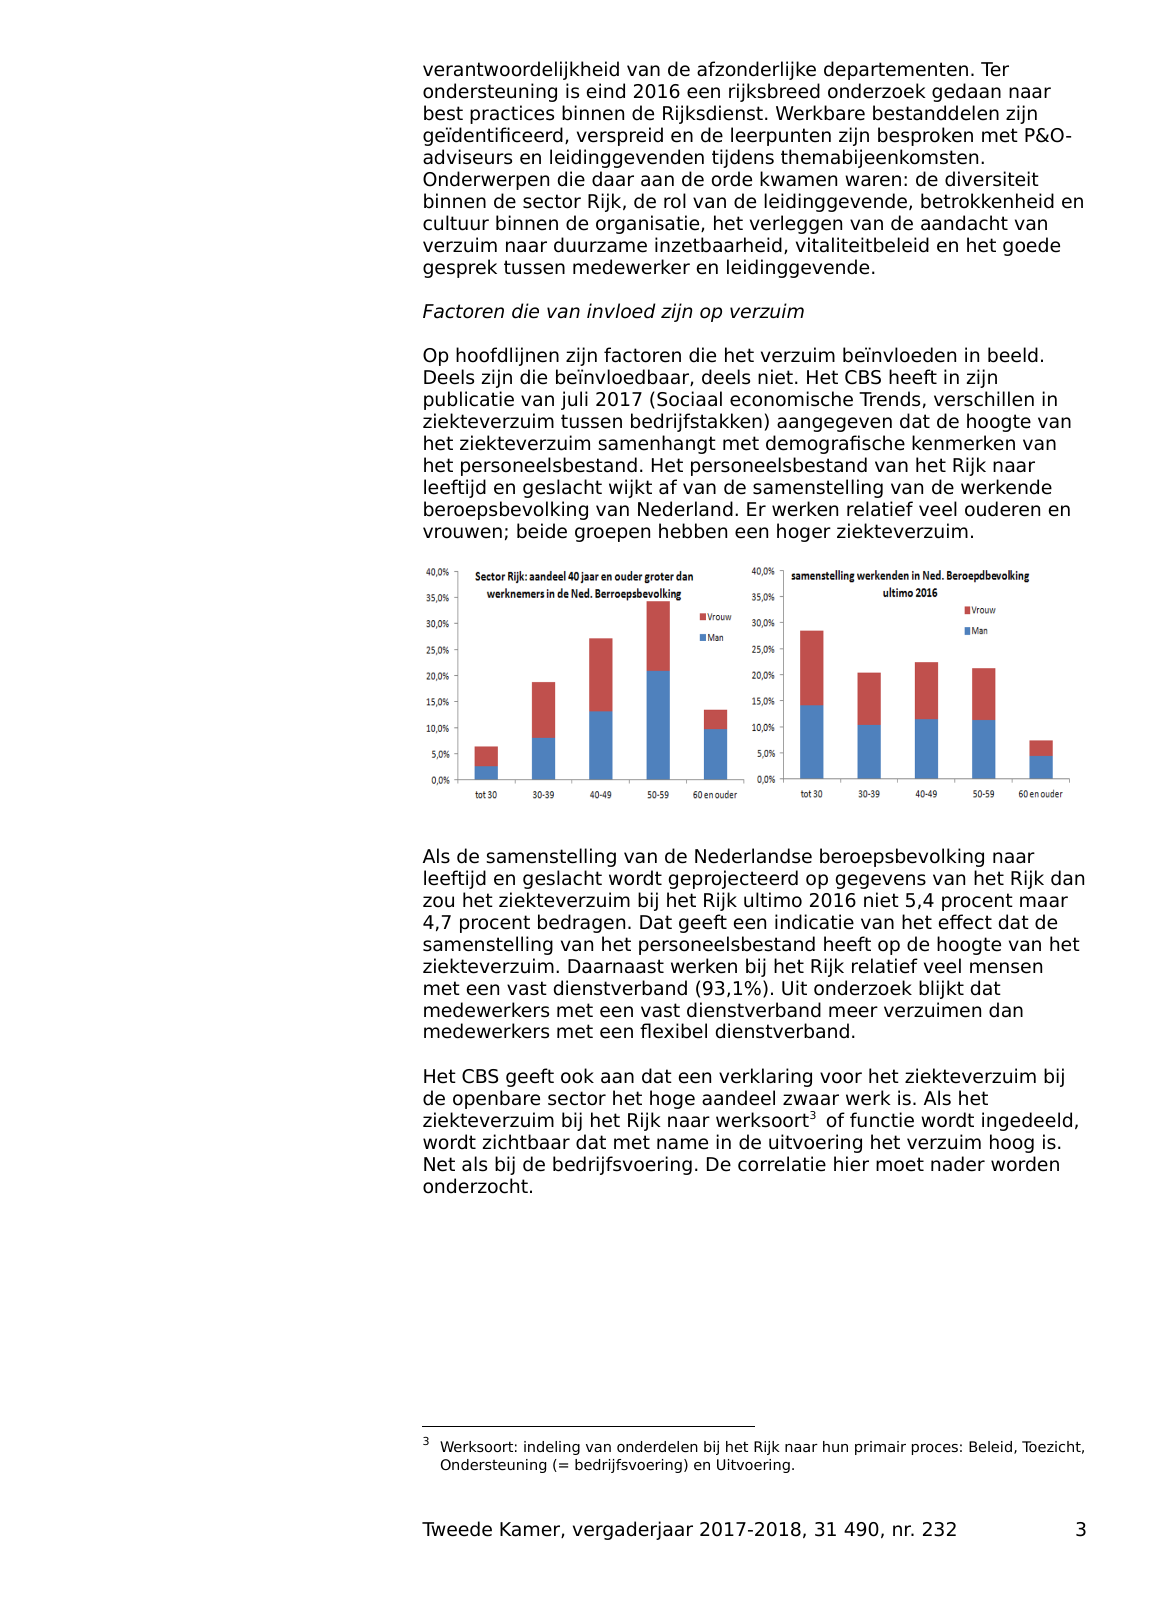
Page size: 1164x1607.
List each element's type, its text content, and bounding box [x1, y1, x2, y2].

text Als de samenstelling van de Nederlandse beroepsbevolking naar leeftijd en geslacht wordt geprojecteerd op gegevens van het Rijk dan zou het ziekteverzuim bij het Rijk ultimo 2016 niet 5,4 procent maar 4,7 procent bedragen. Dat geeft een indicatie van het effect dat de samenstelling van het personeelsbestand heeft op de hoogte van het ziekteverzuim. Daarnaast werken bij het Rijk relatief veel mensen met een vast dienstverband (93,1%). Uit onderzoek blijkt dat medewerkers met een vast dienstverband meer verzuimen dan medewerkers met een flexibel dienstverband. [422, 846, 1087, 1043]
picture [422, 565, 1072, 802]
text verantwoordelijkheid van de afzonderlijke departementen. Ter ondersteuning is eind 2016 een rijksbreed onderzoek gedaan naar best practices binnen de Rijksdienst. Werkbare bestanddelen zijn geïdentificeerd, verspreid en de leerpunten zijn besproken met P&O-adviseurs en leidinggevenden tijdens themabijeenkomsten. Onderwerpen die daar aan de orde kwamen waren: de diversiteit binnen de sector Rijk, de rol van de leidinggevende, betrokkenheid en cultuur binnen de organisatie, het verleggen van de aandacht van verzuim naar duurzame inzetbaarheid, vitaliteitbeleid en het goede gesprek tussen medewerker en leidinggevende. [422, 59, 1087, 279]
text Werksoort: indeling van onderdelen bij het Rijk naar hun primair proces: Beleid, Toezicht, Ondersteuning (= bedrijfsvoering) en Uitvoering. [422, 1435, 1087, 1474]
text Het CBS geeft ook aan dat een verklaring voor het ziekteverzuim bij de openbare sector het hoge aandeel zwaar werk is. Als het ziekteverzuim bij het Rijk naar werksoort of functie wordt ingedeeld, wordt zichtbaar dat met name in de uitvoering het verzuim hoog is. Net als bij de bedrijfsvoering. De correlatie hier moet nader worden onderzocht. [422, 1066, 1087, 1197]
subtitle Factoren die van invloed zijn op verzuim [422, 301, 1087, 323]
text Op hoofdlijnen zijn factoren die het verzuim beïnvloeden in beeld. Deels zijn die beïnvloedbaar, deels niet. Het CBS heeft in zijn publicatie van juli 2017 (Sociaal economische Trends, verschillen in ziekteverzuim tussen bedrijfstakken) aangegeven dat de hoogte van het ziekteverzuim samenhangt met demografische kenmerken van het personeelsbestand. Het personeelsbestand van het Rijk naar leeftijd en geslacht wijkt af van de samenstelling van de werkende beroepsbevolking van Nederland. Er werken relatief veel ouderen en vrouwen; beide groepen hebben een hoger ziekteverzuim. [422, 345, 1087, 543]
